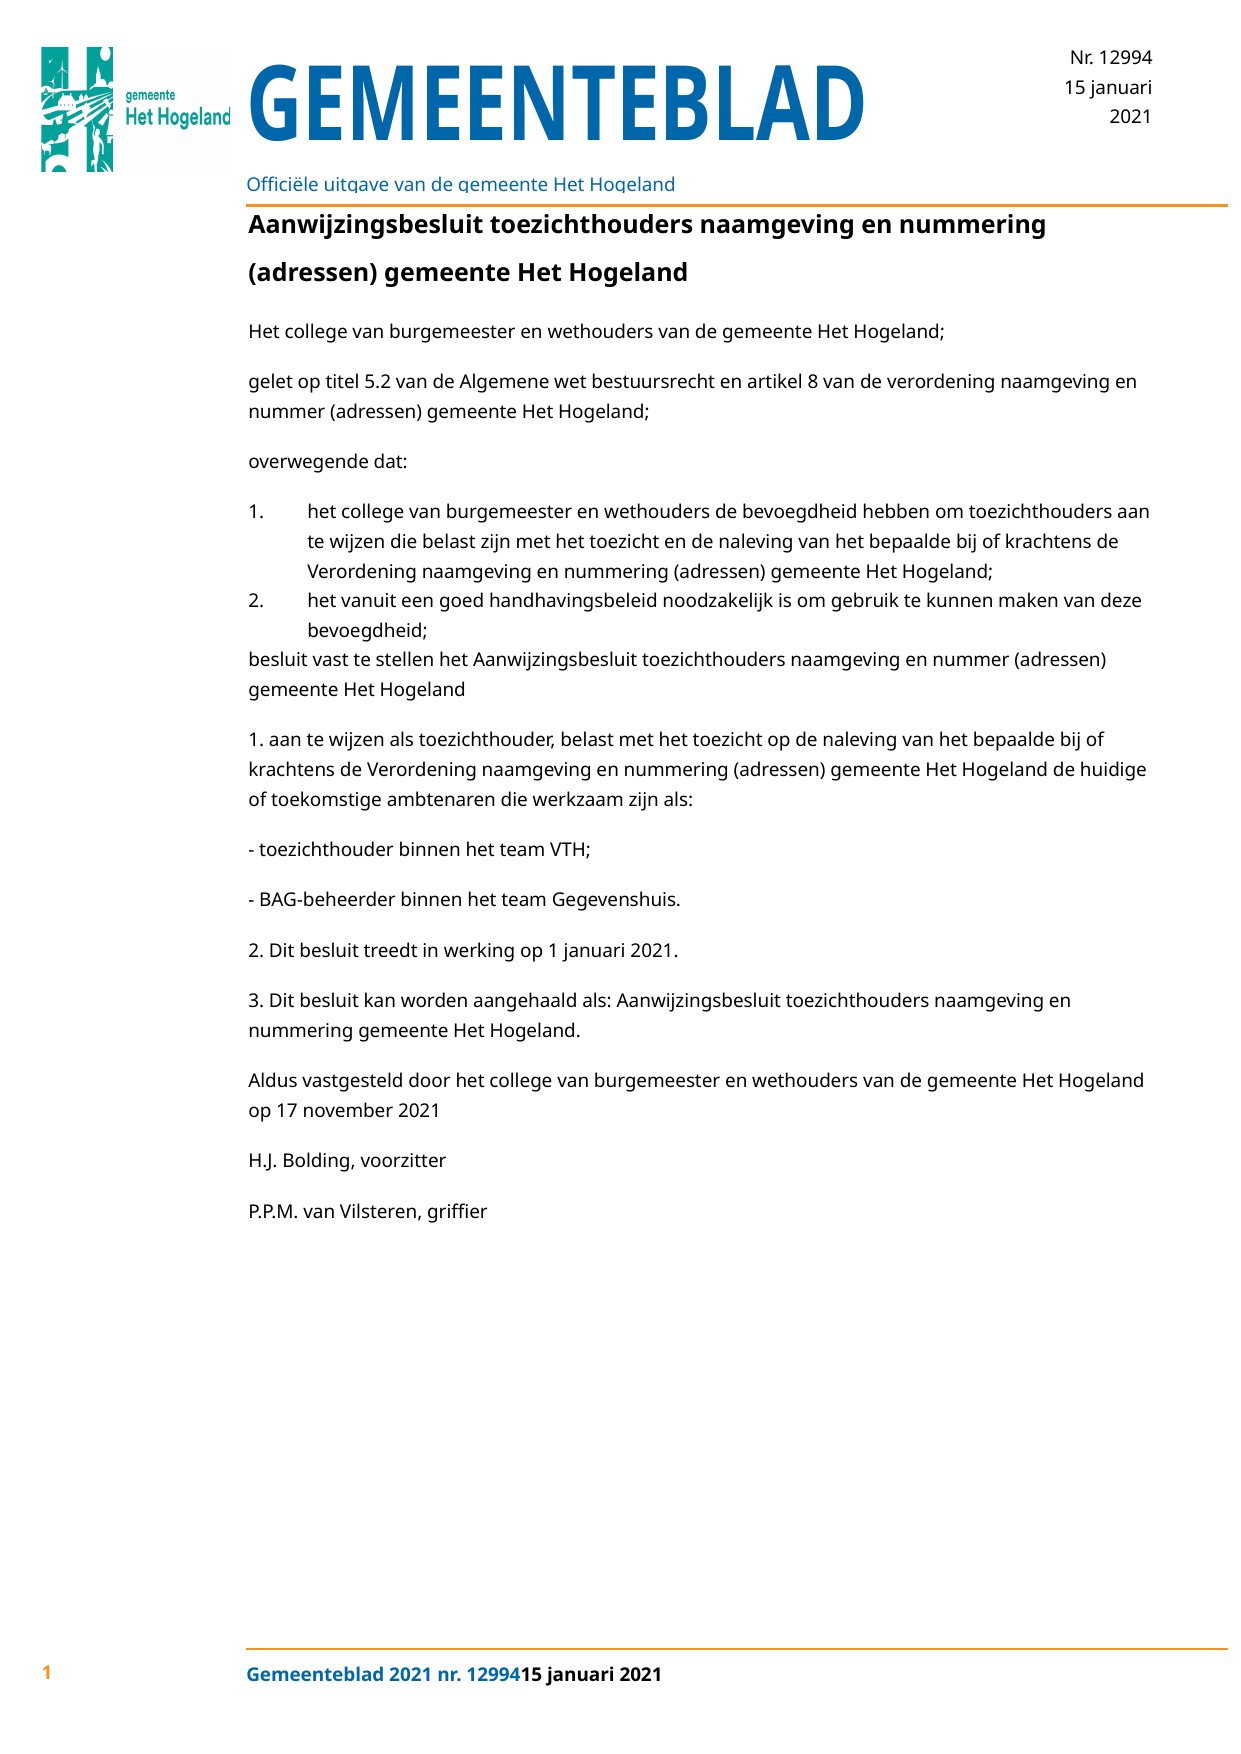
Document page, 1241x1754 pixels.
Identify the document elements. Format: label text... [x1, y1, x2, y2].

text - toezichthouder binnen het team VTH; [248, 836, 1152, 862]
text P.P.M. van Vilsteren, griffier [248, 1198, 1152, 1224]
text overwegende dat: [248, 448, 1152, 474]
list het vanuit een goed handhavingsbeleid noodzakelijk is om gebruik te kunnen maken van deze bevoegdheid; [248, 587, 1152, 643]
text 2. Dit besluit treedt in werking op 1 januari 2021. [248, 937, 1152, 963]
text Aldus vastgesteld door het college van burgemeester en wethouders van de gemeente Het Hogeland op 17 november 2021 [248, 1067, 1152, 1123]
text Aanwijzingsbesluit toezichthouders naamgeving en nummering (adressen) gemeente Het Hogeland [248, 207, 1152, 288]
text - BAG-beheerder binnen het team Gegevenshuis. [248, 887, 1152, 912]
picture [41, 47, 231, 172]
text gelet op titel 5.2 van de Algemene wet bestuursrecht en artikel 8 van de verordening naamgeving en nummer (adressen) gemeente Het Hogeland; [248, 368, 1152, 424]
text Het college van burgemeester en wethouders van de gemeente Het Hogeland; [248, 318, 1152, 344]
text besluit vast te stellen het Aanwijzingsbesluit toezichthouders naamgeving en nummer (adressen) gemeente Het Hogeland [248, 647, 1152, 702]
text 1. aan te wijzen als toezichthouder, belast met het toezicht op de naleving van het bepaalde bij of krachtens de Verordening naamgeving en nummering (adressen) gemeente Het Hogeland de huidige of toekomstige ambtenaren die werkzaam zijn als: [248, 727, 1152, 812]
list het college van burgemeester en wethouders de bevoegdheid hebben om toezichthouders aan te wijzen die belast zijn met het toezicht en de naleving van het bepaalde bij of krachtens de Verordening naamgeving en nummering (adressen) gemeente Het Hogeland; [248, 499, 1152, 584]
text H.J. Bolding, voorzitter [248, 1147, 1152, 1173]
text 3. Dit besluit kan worden aangehaald als: Aanwijzingsbesluit toezichthouders naamgeving en nummering gemeente Het Hogeland. [248, 987, 1152, 1043]
